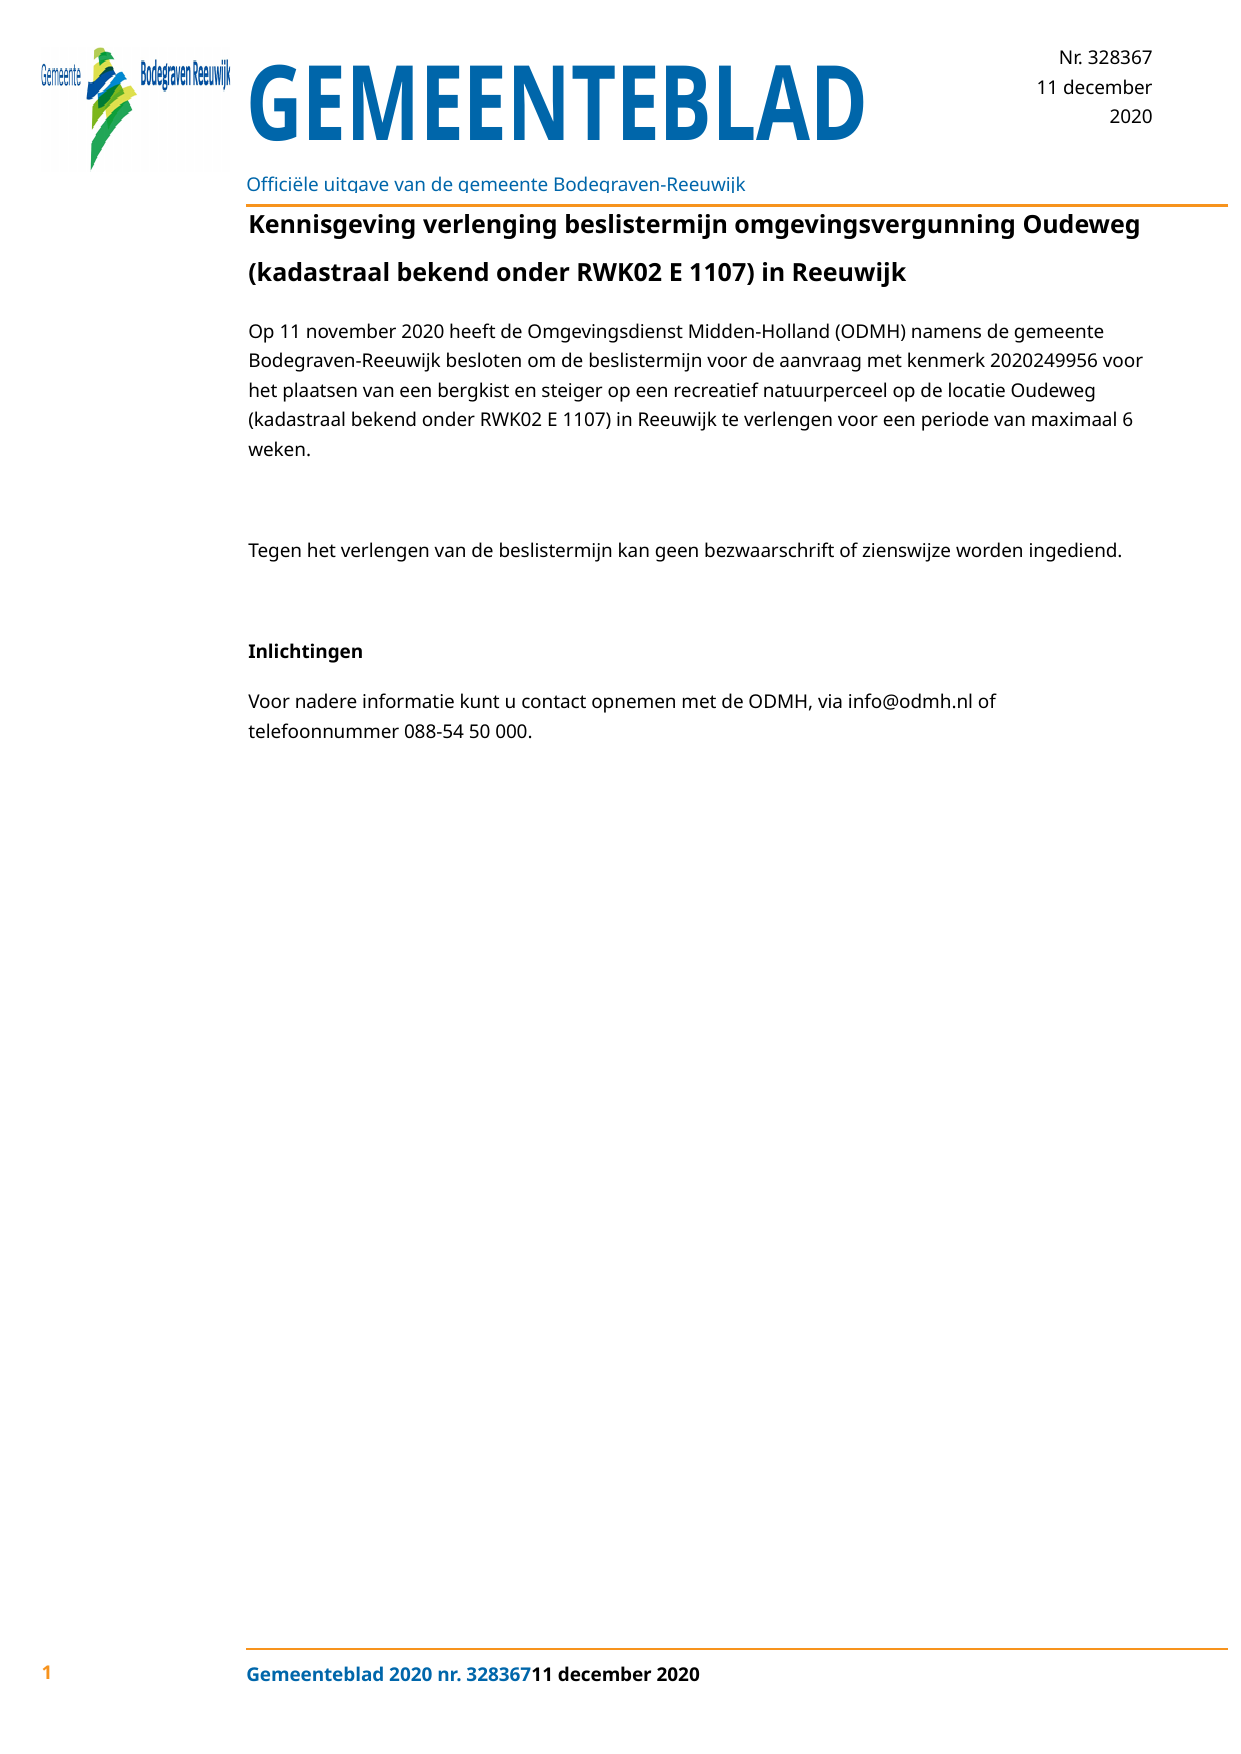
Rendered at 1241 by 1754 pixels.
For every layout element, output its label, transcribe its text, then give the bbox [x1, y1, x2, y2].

text Tegen het verlengen van de beslistermijn kan geen bezwaarschrift of zienswijze worden ingediend. [248, 537, 1152, 563]
text Inlichtingen [248, 638, 1152, 664]
text Op 11 november 2020 heeft de Omgevingsdienst Midden-Holland (ODMH) namens de gemeente Bodegraven-Reeuwijk besloten om de beslistermijn voor de aanvraag met kenmerk 2020249956 voor het plaatsen van een bergkist en steiger op een recreatief natuurperceel op de locatie Oudeweg (kadastraal bekend onder RWK02 E 1107) in Reeuwijk te verlengen voor een periode van maximaal 6 weken. [248, 318, 1152, 462]
text Voor nadere informatie kunt u contact opnemen met de ODMH, via info@odmh.nl of telefoonnummer 088-54 50 000. [248, 688, 1152, 744]
picture [41, 47, 231, 172]
text Kennisgeving verlenging beslistermijn omgevingsvergunning Oudeweg (kadastraal bekend onder RWK02 E 1107) in Reeuwijk [248, 207, 1152, 288]
